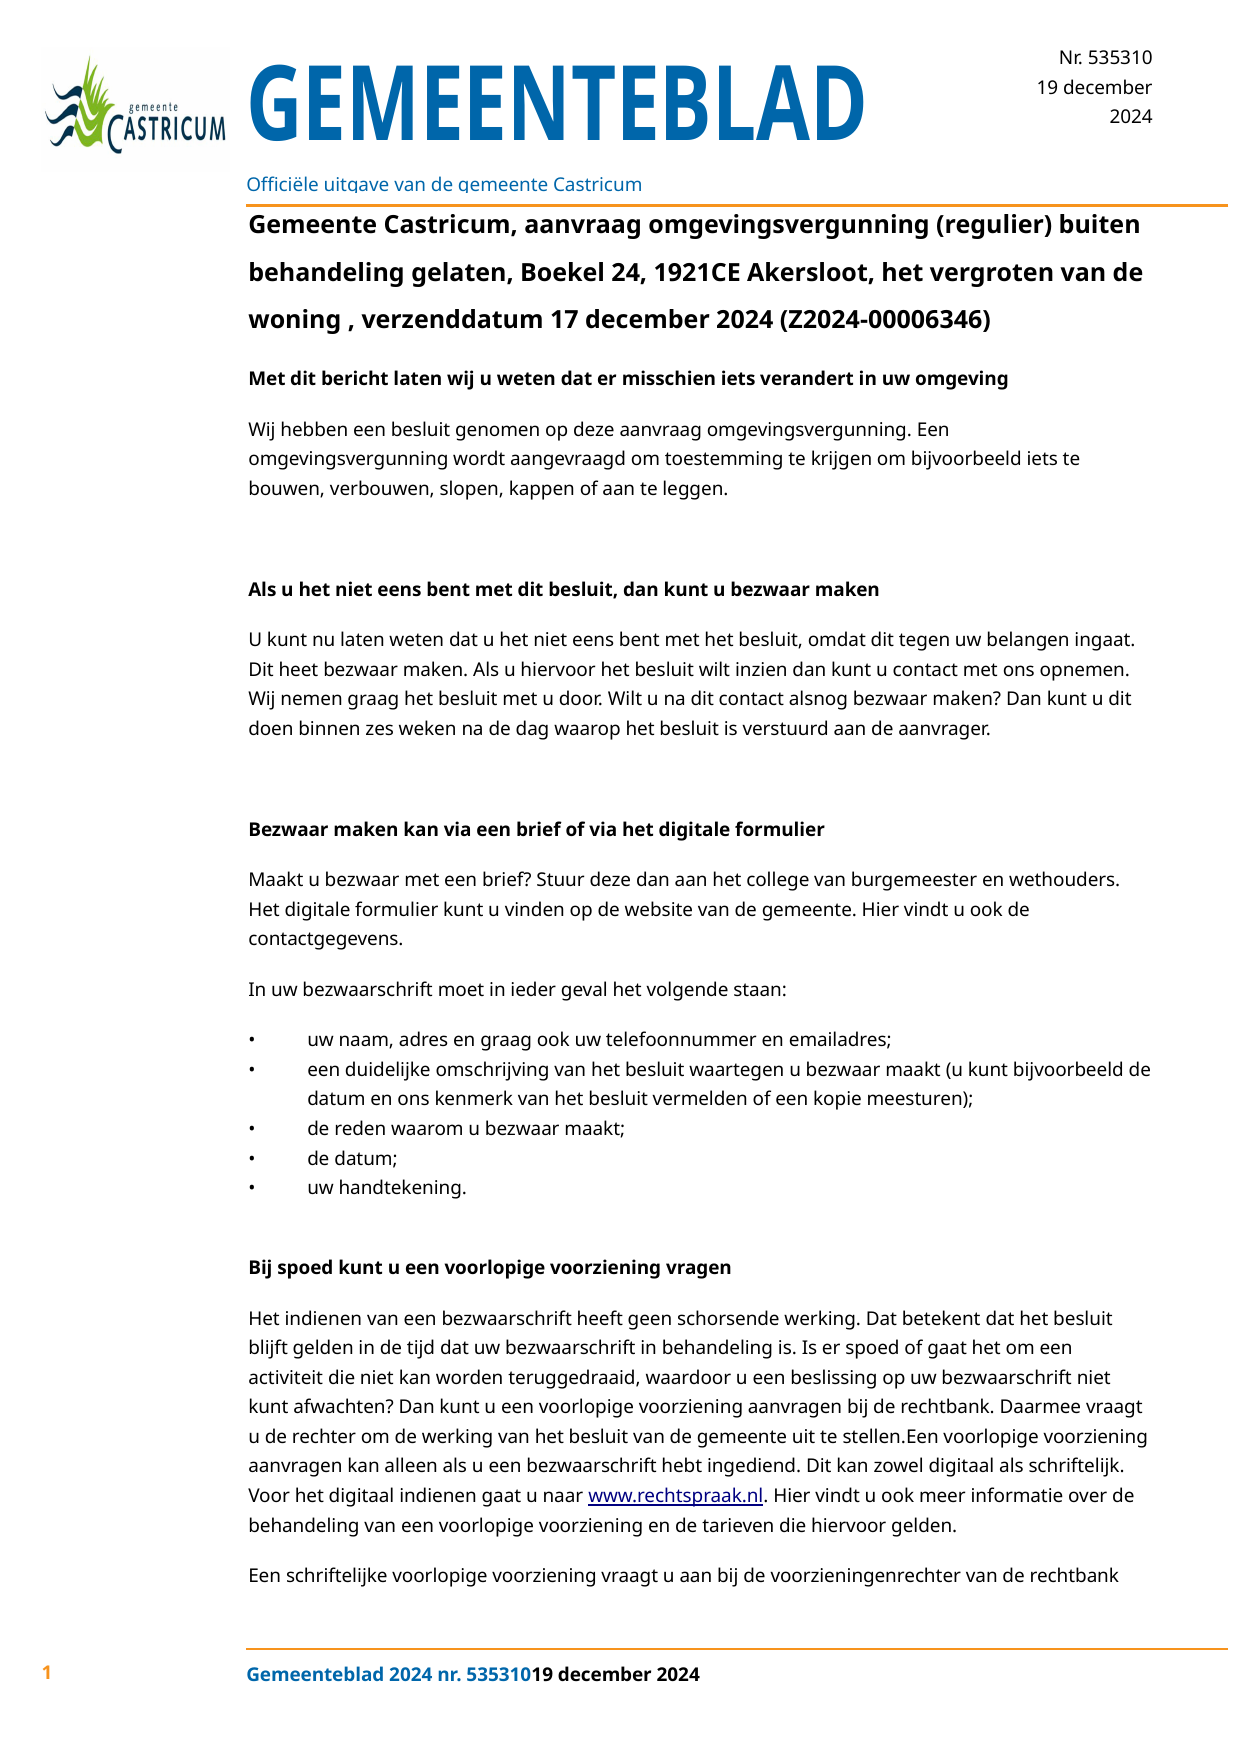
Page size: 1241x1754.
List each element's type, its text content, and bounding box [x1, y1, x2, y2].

text Bij spoed kunt u een voorlopige voorziening vragen [248, 1254, 1152, 1280]
text Het indienen van een bezwaarschrift heeft geen schorsende werking. Dat betekent dat het besluit blijft gelden in de tijd dat uw bezwaarschrift in behandeling is. Is er spoed of gaat het om een activiteit die niet kan worden teruggedraaid, waardoor u een beslissing op uw bezwaarschrift niet kunt afwachten? Dan kunt u een voorlopige voorziening aanvragen bij de rechtbank. Daarmee vraagt u de rechter om de werking van het besluit van de gemeente uit te stellen.Een voorlopige voorziening aanvragen kan alleen als u een bezwaarschrift hebt ingediend. Dit kan zowel digitaal als schriftelijk. Voor het digitaal indienen gaat u naar www.rechtspraak.nl. Hier vindt u ook meer informatie over de behandeling van een voorlopige voorziening en de tarieven die hiervoor gelden. [248, 1305, 1152, 1537]
list de datum; [248, 1145, 1152, 1170]
text Wij hebben een besluit genomen op deze aanvraag omgevingsvergunning. Een omgevingsvergunning wordt aangevraagd om toestemming te krijgen om bijvoorbeeld iets te bouwen, verbouwen, slopen, kappen of aan te leggen. [248, 416, 1152, 501]
list een duidelijke omschrijving van het besluit waartegen u bezwaar maakt (u kunt bijvoorbeeld de datum en ons kenmerk van het besluit vermelden of een kopie meesturen); [248, 1056, 1152, 1111]
text Een schriftelijke voorlopige voorziening vraagt u aan bij de voorzieningenrechter van de rechtbank [248, 1562, 1152, 1588]
text Gemeente Castricum, aanvraag omgevingsvergunning (regulier) buiten behandeling gelaten, Boekel 24, 1921CE Akersloot, het vergroten van de woning , verzenddatum 17 december 2024 (Z2024-00006346) [248, 207, 1152, 336]
text Maakt u bezwaar met een brief? Stuur deze dan aan het college van burgemeester en wethouders. Het digitale formulier kunt u vinden op de website van de gemeente. Hier vindt u ook de contactgegevens. [248, 866, 1152, 951]
text U kunt nu laten weten dat u het niet eens bent met het besluit, omdat dit tegen uw belangen ingaat. Dit heet bezwaar maken. Als u hiervoor het besluit wilt inzien dan kunt u contact met ons opnemen. Wij nemen graag het besluit met u door. Wilt u na dit contact alsnog bezwaar maken? Dan kunt u dit doen binnen zes weken na de dag waarop het besluit is verstuurd aan de aanvrager. [248, 626, 1152, 741]
list de reden waarom u bezwaar maakt; [248, 1115, 1152, 1141]
text In uw bezwaarschrift moet in ieder geval het volgende staan: [248, 976, 1152, 1002]
text Met dit bericht laten wij u weten dat er misschien iets verandert in uw omgeving [248, 366, 1152, 391]
list uw naam, adres en graag ook uw telefoonnummer en emailadres; [248, 1026, 1152, 1052]
text Bezwaar maken kan via een brief of via het digitale formulier [248, 816, 1152, 842]
list uw handtekening. [248, 1174, 1152, 1200]
text Als u het niet eens bent met dit besluit, dan kunt u bezwaar maken [248, 576, 1152, 602]
picture [41, 47, 231, 172]
